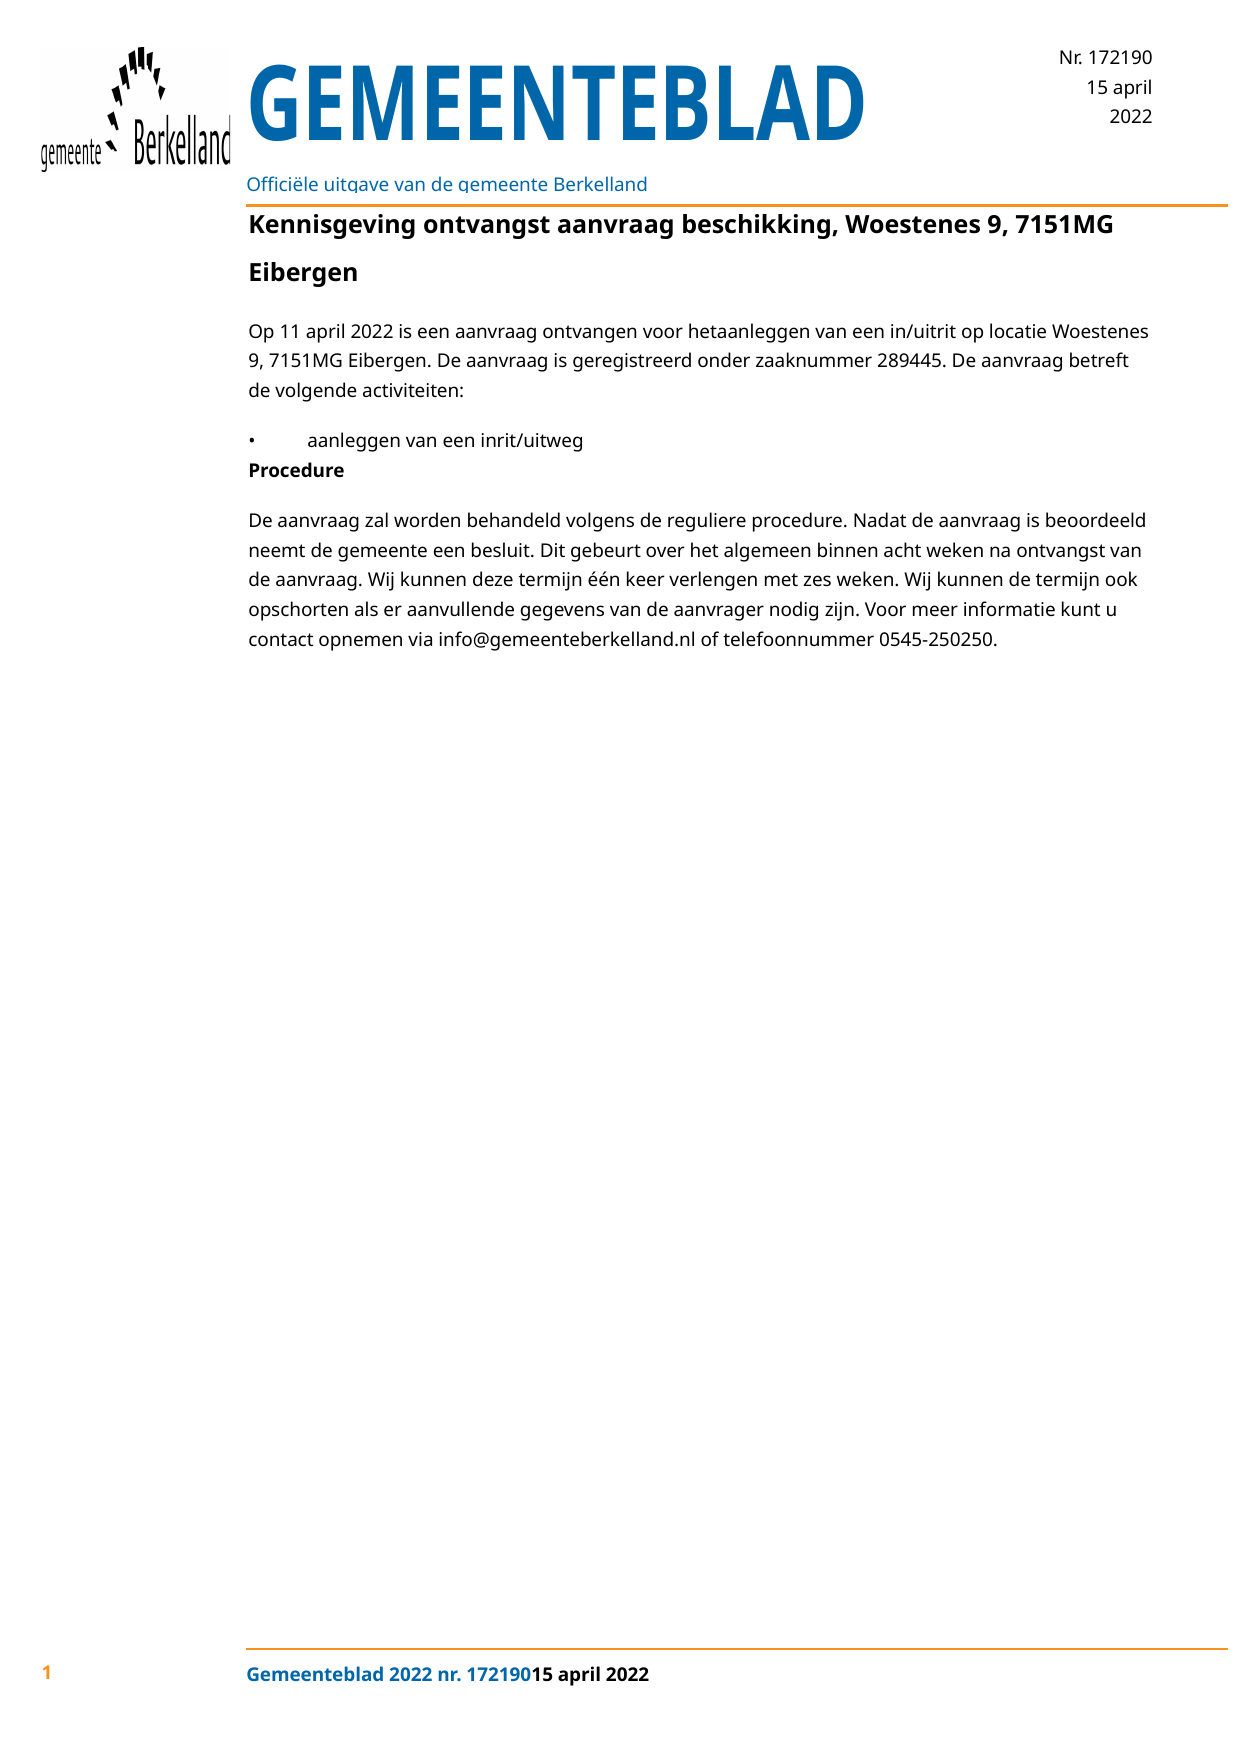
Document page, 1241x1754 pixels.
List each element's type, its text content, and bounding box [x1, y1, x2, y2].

text Kennisgeving ontvangst aanvraag beschikking, Woestenes 9, 7151MG Eibergen [248, 207, 1152, 288]
picture [41, 47, 231, 172]
text Procedure [248, 457, 1152, 483]
text De aanvraag zal worden behandeld volgens de reguliere procedure. Nadat de aanvraag is beoordeeld neemt de gemeente een besluit. Dit gebeurt over het algemeen binnen acht weken na ontvangst van de aanvraag. Wij kunnen deze termijn één keer verlengen met zes weken. Wij kunnen de termijn ook opschorten als er aanvullende gegevens van de aanvrager nodig zijn. Voor meer informatie kunt u contact opnemen via info@gemeenteberkelland.nl of telefoonnummer 0545-250250. [248, 507, 1152, 652]
list aanleggen van een inrit/uitweg [248, 427, 1152, 453]
text Op 11 april 2022 is een aanvraag ontvangen voor hetaanleggen van een in/uitrit op locatie Woestenes 9, 7151MG Eibergen. De aanvraag is geregistreerd onder zaaknummer 289445. De aanvraag betreft de volgende activiteiten: [248, 318, 1152, 403]
